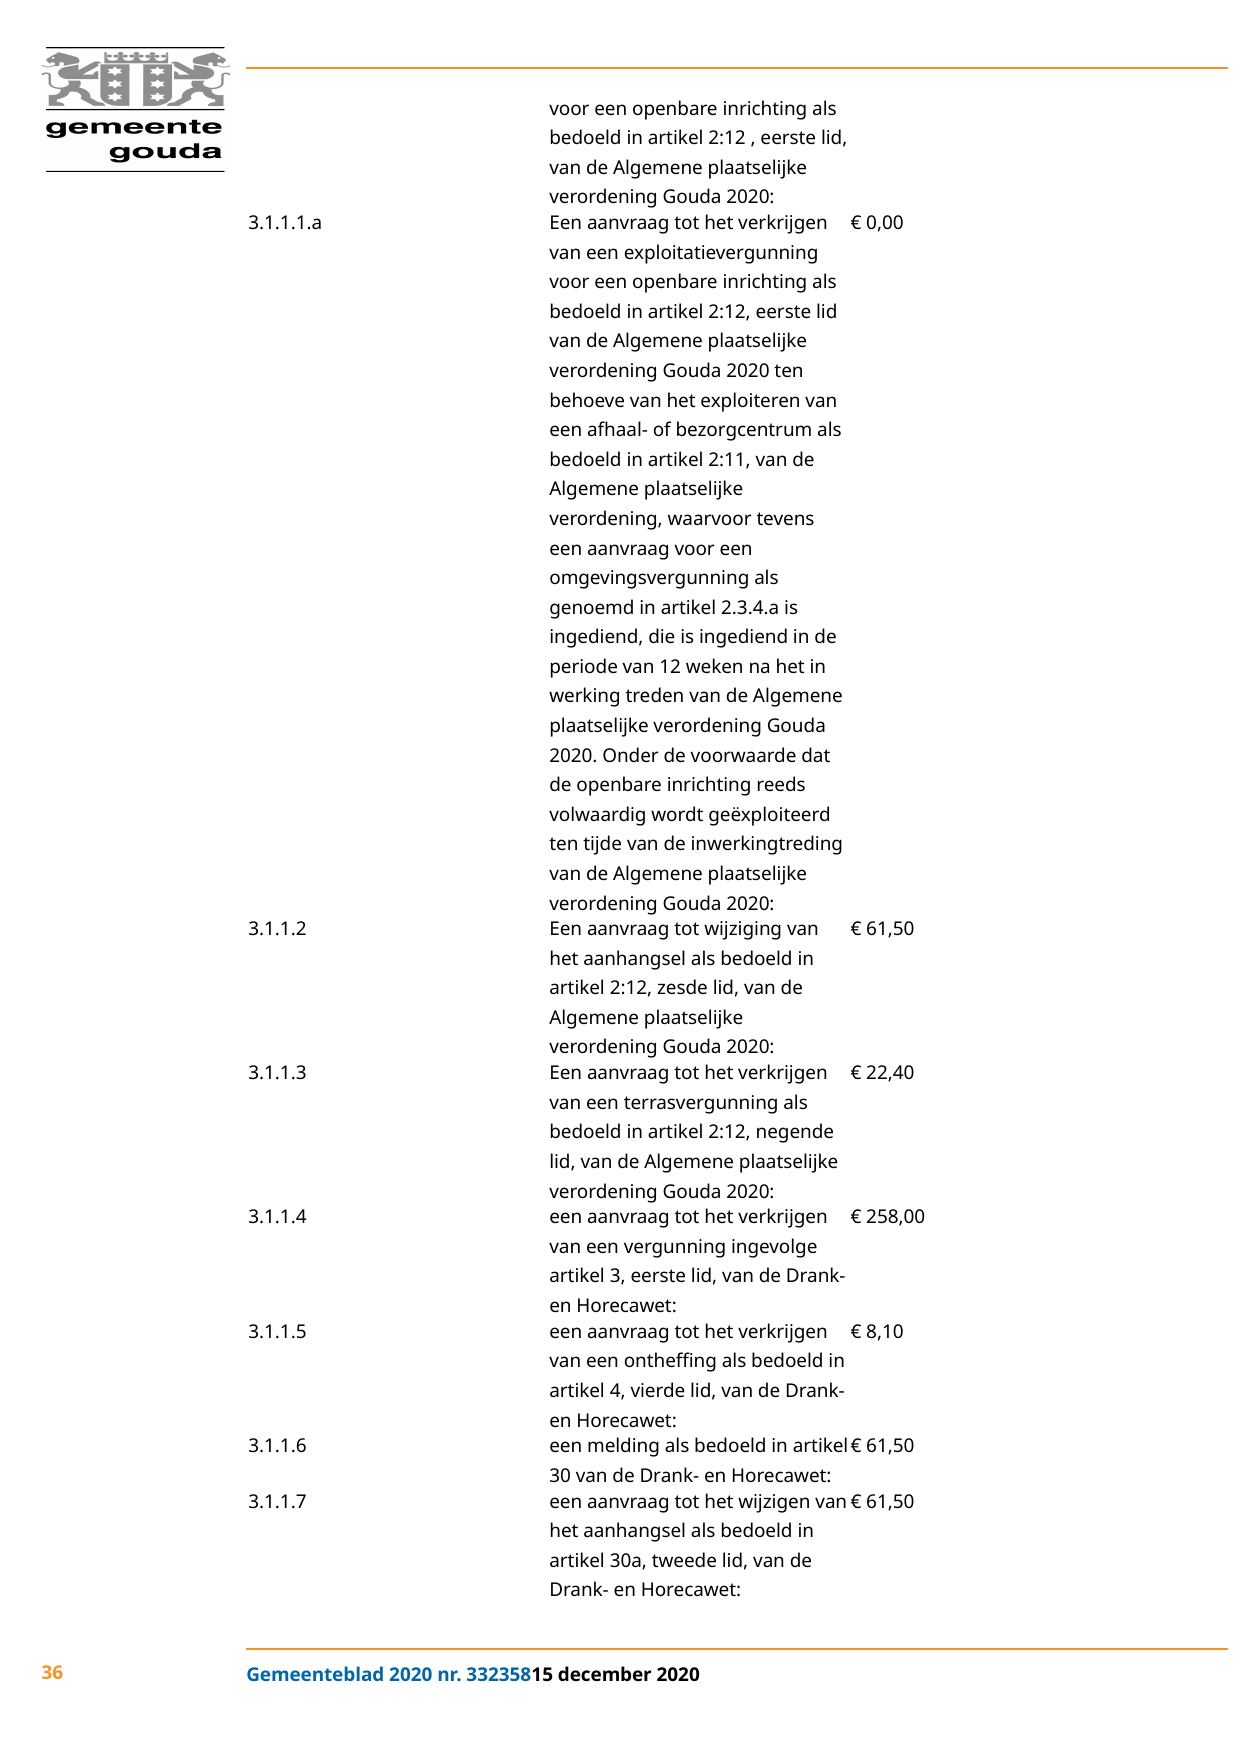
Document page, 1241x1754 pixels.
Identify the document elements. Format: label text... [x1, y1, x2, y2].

table_cell € 61,50 [850, 1488, 1152, 1602]
table_cell [248, 95, 549, 209]
table_cell € 61,50 [850, 1433, 1152, 1488]
table_cell 3.1.1.6 [248, 1433, 549, 1488]
table_cell voor een openbare inrichting als bedoeld in artikel 2:12 , eerste lid, van de Algemene plaatselijke verordening Gouda 2020: [549, 95, 850, 209]
table_cell Een aanvraag tot het verkrijgen van een terrasvergunning als bedoeld in artikel 2:12, negende lid, van de Algemene plaatselijke verordening Gouda 2020: [549, 1060, 850, 1203]
table_cell 3.1.1.3 [248, 1060, 549, 1203]
table_cell 3.1.1.5 [248, 1318, 549, 1432]
table_cell een melding als bedoeld in artikel 30 van de Drank- en Horecawet: [549, 1433, 850, 1488]
table_cell Een aanvraag tot wijziging van het aanhangsel als bedoeld in artikel 2:12, zesde lid, van de Algemene plaatselijke verordening Gouda 2020: [549, 915, 850, 1059]
table_cell € 61,50 [850, 915, 1152, 1059]
table_cell een aanvraag tot het verkrijgen van een ontheffing als bedoeld in artikel 4, vierde lid, van de Drank- en Horecawet: [549, 1318, 850, 1432]
picture [41, 47, 231, 172]
table_cell Een aanvraag tot het verkrijgen van een exploitatievergunning voor een openbare inrichting als bedoeld in artikel 2:12, eerste lid van de Algemene plaatselijke verordening Gouda 2020 ten behoeve van het exploiteren van een afhaal- of bezorgcentrum als bedoeld in artikel 2:11, van de Algemene plaatselijke verordening, waarvoor tevens een aanvraag voor een omgevingsvergunning als genoemd in artikel 2.3.4.a is ingediend, die is ingediend in de periode van 12 weken na het in werking treden van de Algemene plaatselijke verordening Gouda 2020. Onder de voorwaarde dat de openbare inrichting reeds volwaardig wordt geëxploiteerd ten tijde van de inwerkingtreding van de Algemene plaatselijke verordening Gouda 2020: [549, 209, 850, 915]
table_cell 3.1.1.4 [248, 1204, 549, 1318]
table_cell € 0,00 [850, 209, 1152, 915]
table_cell € 8,10 [850, 1318, 1152, 1432]
table_cell € 258,00 [850, 1204, 1152, 1318]
table_cell een aanvraag tot het wijzigen van het aanhangsel als bedoeld in artikel 30a, tweede lid, van de Drank- en Horecawet: [549, 1488, 850, 1602]
table_cell 3.1.1.2 [248, 915, 549, 1059]
table_cell € 22,40 [850, 1060, 1152, 1203]
table_cell 3.1.1.1.a [248, 209, 549, 915]
table_cell [850, 95, 1152, 209]
table_cell 3.1.1.7 [248, 1488, 549, 1602]
table_cell een aanvraag tot het verkrijgen van een vergunning ingevolge artikel 3, eerste lid, van de Drank- en Horecawet: [549, 1204, 850, 1318]
